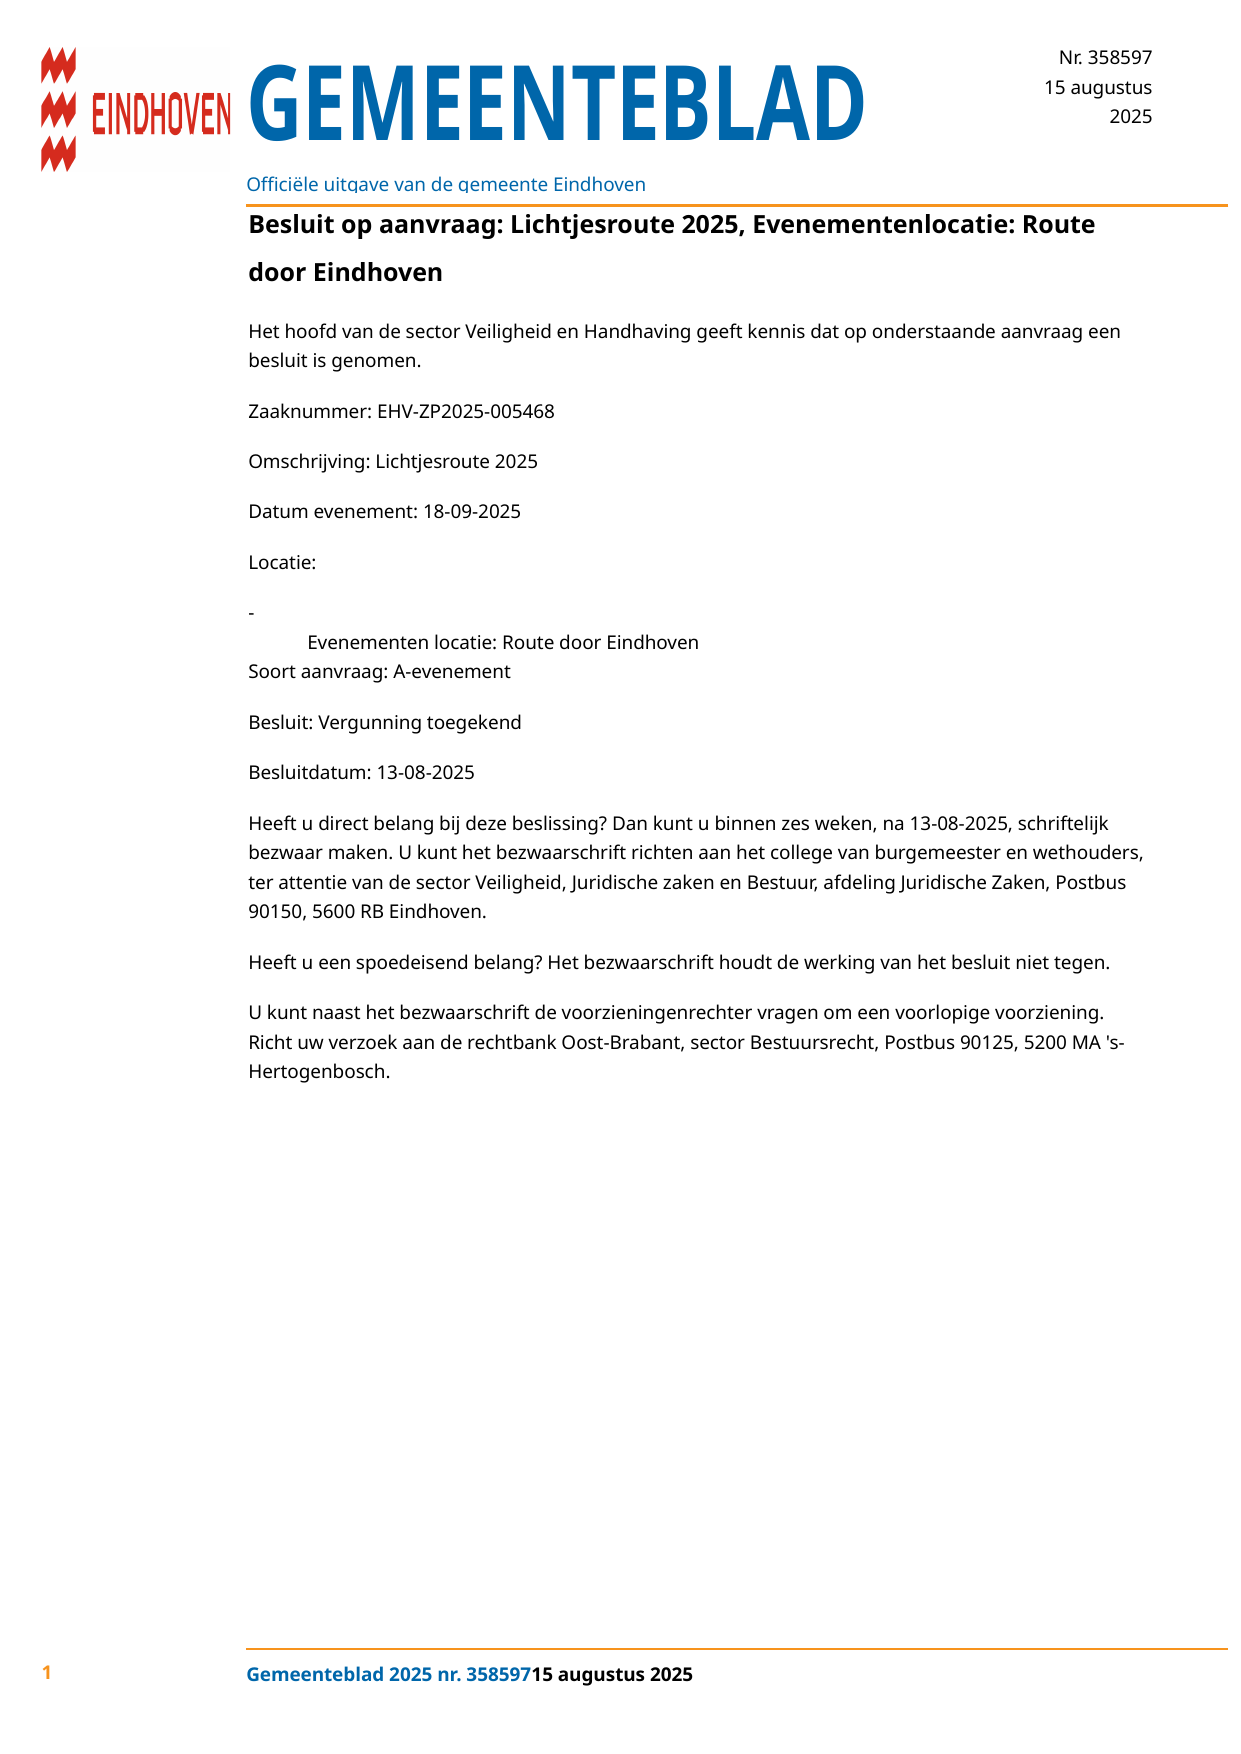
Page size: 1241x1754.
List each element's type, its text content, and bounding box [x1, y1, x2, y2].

text Besluitdatum: 13-08-2025 [248, 759, 1152, 785]
text Soort aanvraag: A-evenement [248, 659, 1152, 684]
text Omschrijving: Lichtjesroute 2025 [248, 448, 1152, 474]
text Heeft u direct belang bij deze beslissing? Dan kunt u binnen zes weken, na 13-08-2025, schriftelijk bezwaar maken. U kunt het bezwaarschrift richten aan het college van burgemeester en wethouders, ter attentie van de sector Veiligheid, Juridische zaken en Bestuur, afdeling Juridische Zaken, Postbus 90150, 5600 RB Eindhoven. [248, 810, 1152, 924]
text Datum evenement: 18-09-2025 [248, 499, 1152, 524]
text Besluit op aanvraag: Lichtjesroute 2025, Evenementenlocatie: Route door Eindhoven [248, 207, 1152, 288]
text Besluit: Vergunning toegekend [248, 709, 1152, 735]
list Evenementen locatie: Route door Eindhoven [248, 629, 1152, 655]
text Het hoofd van de sector Veiligheid en Handhaving geeft kennis dat op onderstaande aanvraag een besluit is genomen. [248, 318, 1152, 373]
text Locatie: [248, 549, 1152, 575]
text U kunt naast het bezwaarschrift de voorzieningenrechter vragen om een voorlopige voorziening. Richt uw verzoek aan de rechtbank Oost-Brabant, sector Bestuursrecht, Postbus 90125, 5200 MA 's-Hertogenbosch. [248, 999, 1152, 1084]
picture [41, 47, 231, 172]
text Zaaknummer: EHV-ZP2025-005468 [248, 398, 1152, 424]
text Heeft u een spoedeisend belang? Het bezwaarschrift houdt de werking van het besluit niet tegen. [248, 949, 1152, 975]
